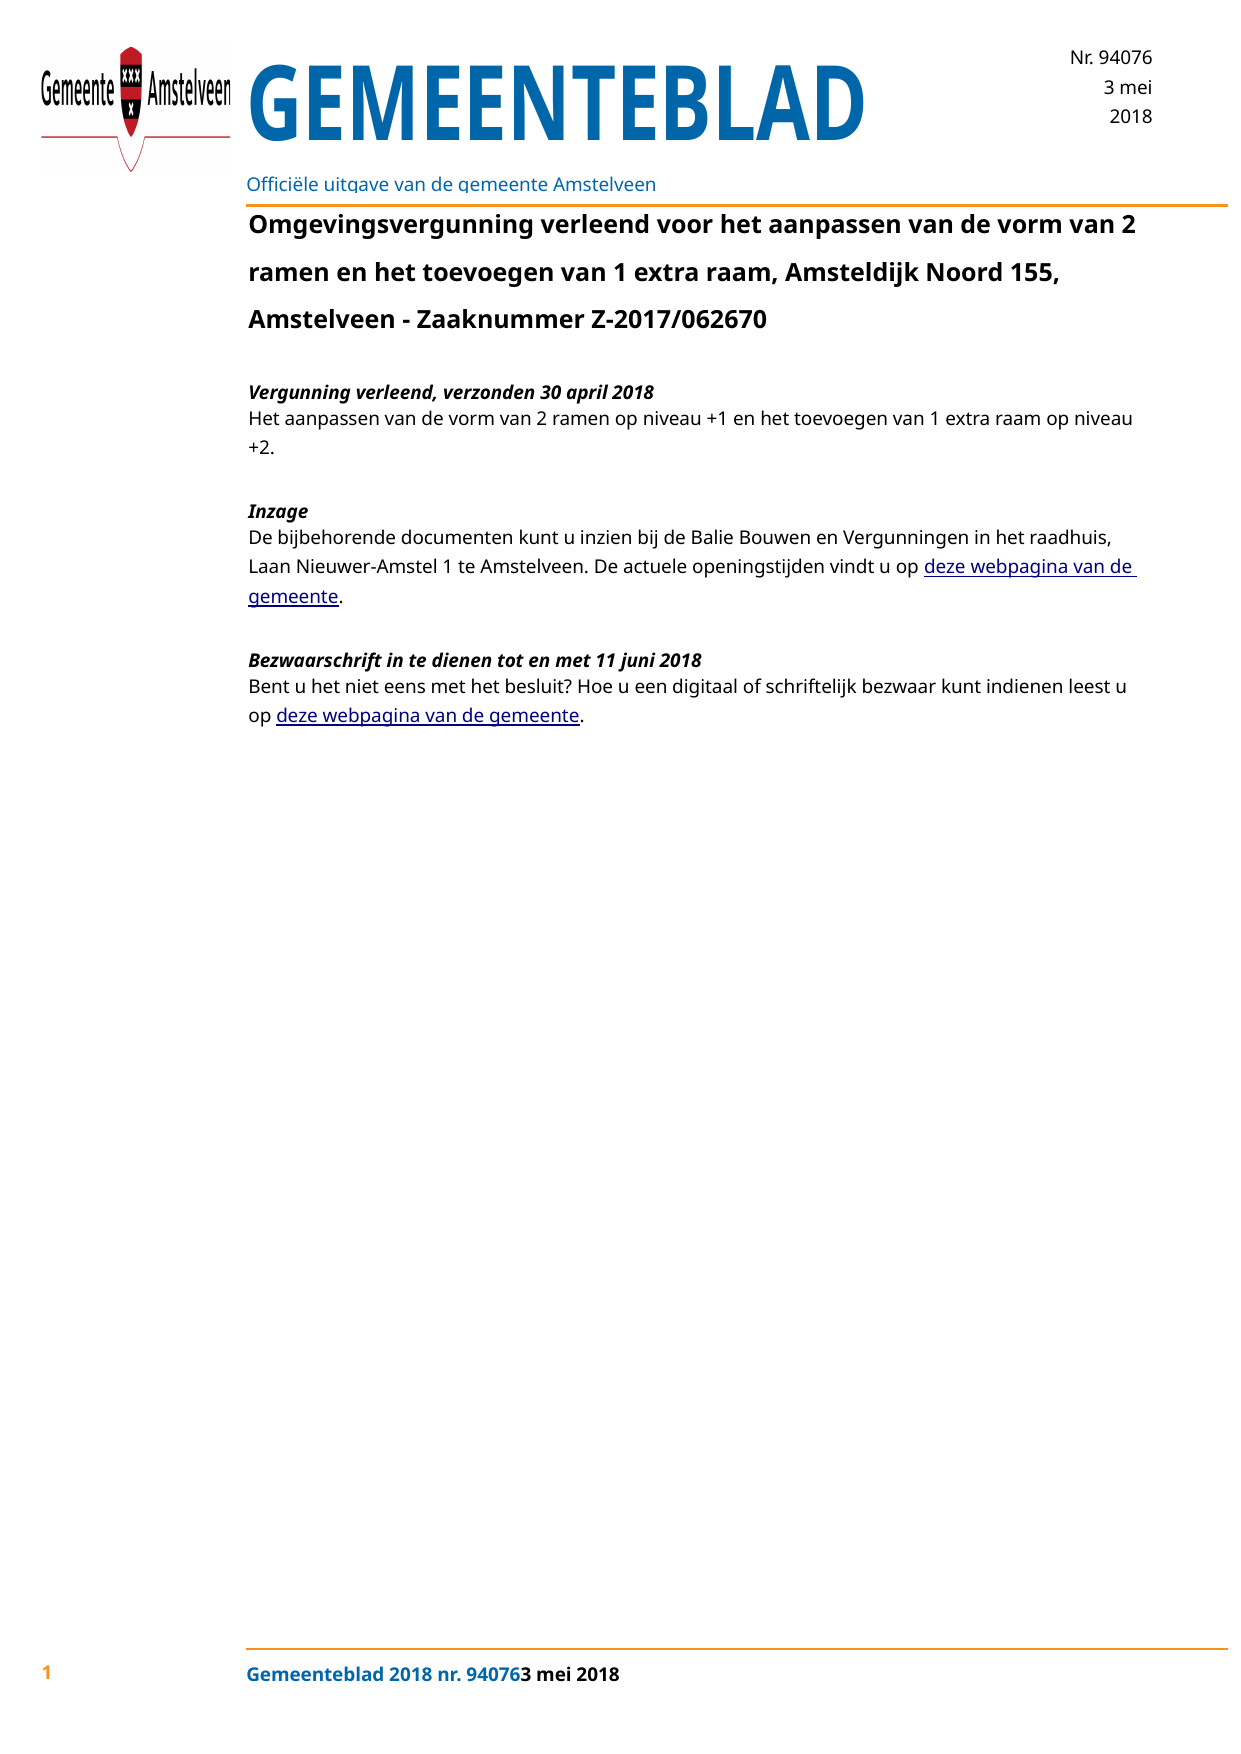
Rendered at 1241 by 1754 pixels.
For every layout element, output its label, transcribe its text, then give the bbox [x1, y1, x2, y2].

picture [41, 47, 231, 172]
text Omgevingsvergunning verleend voor het aanpassen van de vorm van 2 ramen en het toevoegen van 1 extra raam, Amsteldijk Noord 155, Amstelveen - Zaaknummer Z-2017/062670 [248, 207, 1152, 336]
text Vergunning verleend, verzonden 30 april 2018 [248, 379, 1152, 405]
text De bijbehorende documenten kunt u inzien bij de Balie Bouwen en Vergunningen in het raadhuis, Laan Nieuwer-Amstel 1 te Amstelveen. De actuele openingstijden vindt u op deze webpagina van de gemeente. [248, 524, 1152, 609]
text Bent u het niet eens met het besluit? Hoe u een digitaal of schriftelijk bezwaar kunt indienen leest u op deze webpagina van de gemeente. [248, 673, 1152, 728]
text Inzage [248, 498, 1152, 524]
text Het aanpassen van de vorm van 2 ramen op niveau +1 en het toevoegen van 1 extra raam op niveau +2. [248, 405, 1152, 460]
text Bezwaarschrift in te dienen tot en met 11 juni 2018 [248, 647, 1152, 673]
